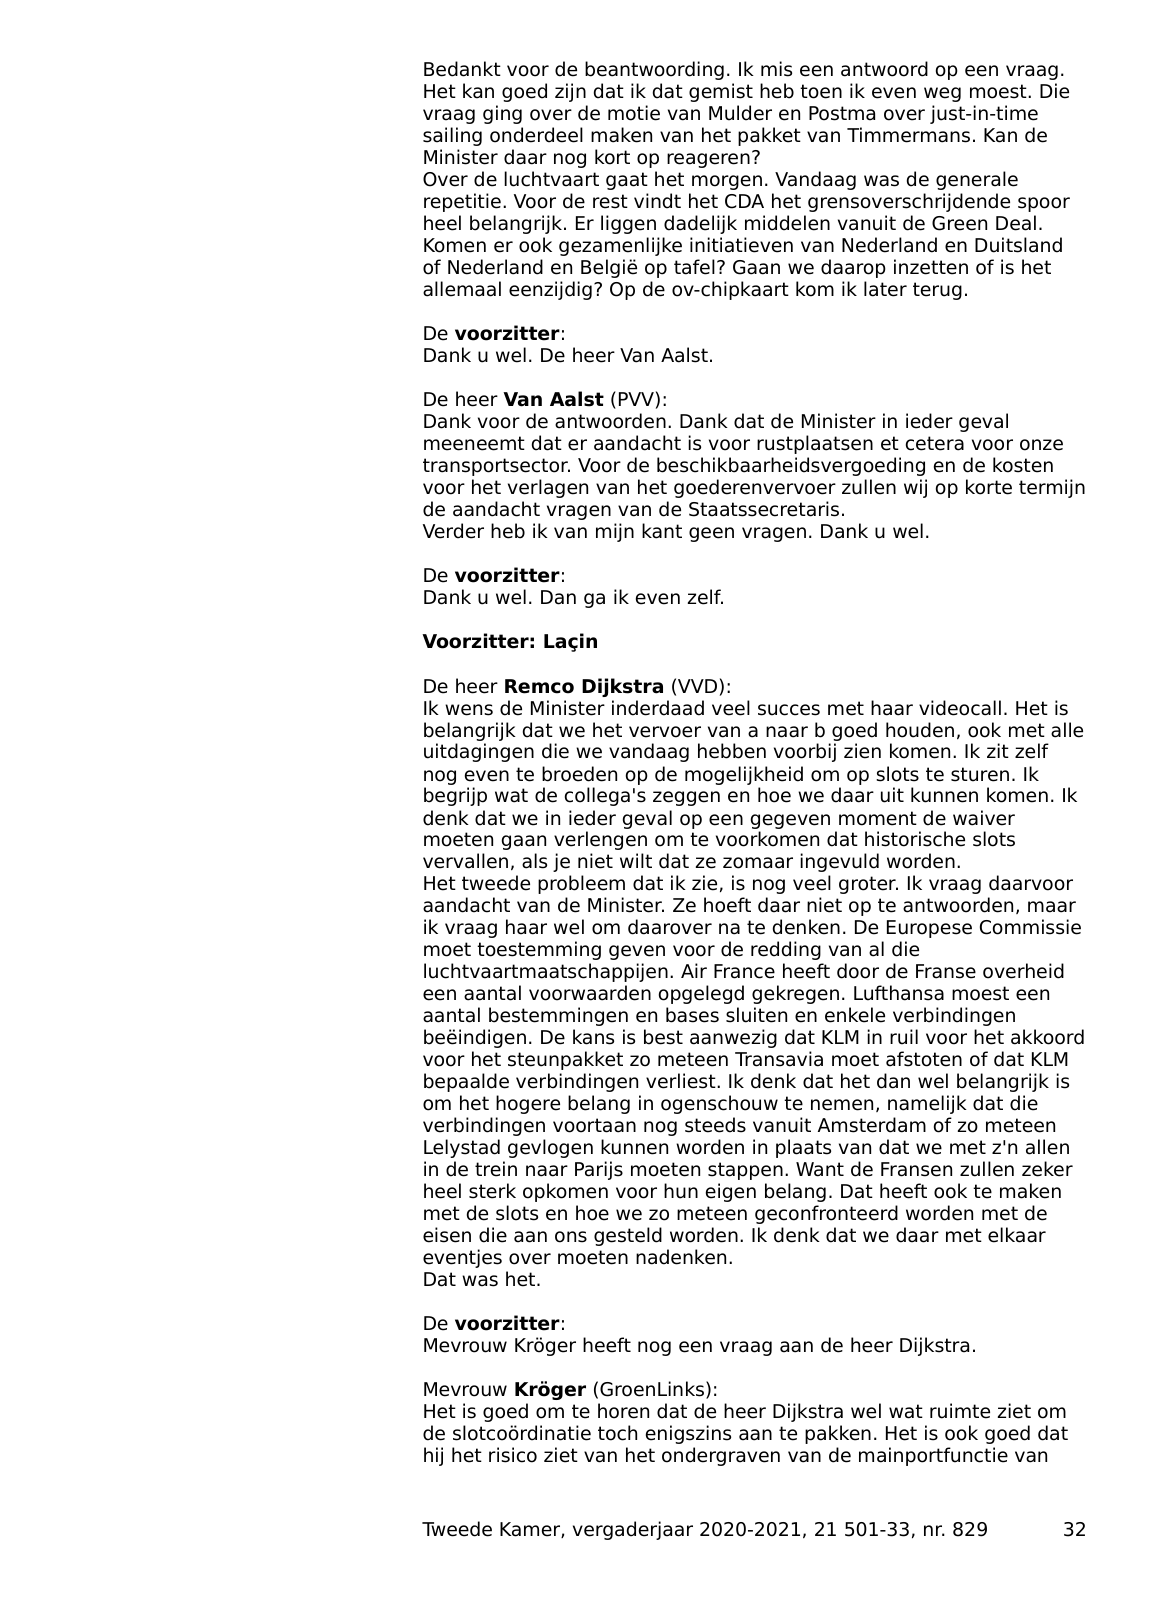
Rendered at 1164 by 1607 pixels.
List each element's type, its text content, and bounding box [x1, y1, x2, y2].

text Dank u wel. Dan ga ik even zelf. [422, 587, 1087, 609]
text De voorzitter: [422, 1313, 1087, 1335]
text Mevrouw Kröger (GroenLinks): [422, 1379, 1087, 1401]
text Dank u wel. De heer Van Aalst. [422, 345, 1087, 367]
text Dank voor de antwoorden. Dank dat de Minister in ieder geval meeneemt dat er aandacht is voor rustplaatsen et cetera voor onze transportsector. Voor de beschikbaarheidsvergoeding en de kosten voor het verlagen van het goederenvervoer zullen wij op korte termijn de aandacht vragen van de Staatssecretaris. [422, 411, 1087, 521]
text Dat was het. [422, 1269, 1087, 1291]
text Mevrouw Kröger heeft nog een vraag aan de heer Dijkstra. [422, 1335, 1087, 1357]
subtitle Voorzitter: Laçin [422, 631, 1087, 653]
text De voorzitter: [422, 323, 1087, 345]
text Over de luchtvaart gaat het morgen. Vandaag was de generale repetitie. Voor de rest vindt het CDA het grensoverschrijdende spoor heel belangrijk. Er liggen dadelijk middelen vanuit de Green Deal. Komen er ook gezamenlijke initiatieven van Nederland en Duitsland of Nederland en België op tafel? Gaan we daarop inzetten of is het allemaal eenzijdig? Op de ov-chipkaart kom ik later terug. [422, 169, 1087, 301]
text Het tweede probleem dat ik zie, is nog veel groter. Ik vraag daarvoor aandacht van de Minister. Ze hoeft daar niet op te antwoorden, maar ik vraag haar wel om daarover na te denken. De Europese Commissie moet toestemming geven voor de redding van al die luchtvaartmaatschappijen. Air France heeft door de Franse overheid een aantal voorwaarden opgelegd gekregen. Lufthansa moest een aantal bestemmingen en bases sluiten en enkele verbindingen beëindigen. De kans is best aanwezig dat KLM in ruil voor het akkoord voor het steunpakket zo meteen Transavia moet afstoten of dat KLM bepaalde verbindingen verliest. Ik denk dat het dan wel belangrijk is om het hogere belang in ogenschouw te nemen, namelijk dat die verbindingen voortaan nog steeds vanuit Amsterdam of zo meteen Lelystad gevlogen kunnen worden in plaats van dat we met z'n allen in de trein naar Parijs moeten stappen. Want de Fransen zullen zeker heel sterk opkomen voor hun eigen belang. Dat heeft ook te maken met de slots en hoe we zo meteen geconfronteerd worden met de eisen die aan ons gesteld worden. Ik denk dat we daar met elkaar eventjes over moeten nadenken. [422, 873, 1087, 1269]
text Verder heb ik van mijn kant geen vragen. Dank u wel. [422, 521, 1087, 543]
text Het is goed om te horen dat de heer Dijkstra wel wat ruimte ziet om de slotcoördinatie toch enigszins aan te pakken. Het is ook goed dat hij het risico ziet van het ondergraven van de mainportfunctie van [422, 1401, 1087, 1467]
text Bedankt voor de beantwoording. Ik mis een antwoord op een vraag. Het kan goed zijn dat ik dat gemist heb toen ik even weg moest. Die vraag ging over de motie van Mulder en Postma over just-in-time sailing onderdeel maken van het pakket van Timmermans. Kan de Minister daar nog kort op reageren? [422, 59, 1087, 169]
text Ik wens de Minister inderdaad veel succes met haar videocall. Het is belangrijk dat we het vervoer van a naar b goed houden, ook met alle uitdagingen die we vandaag hebben voorbij zien komen. Ik zit zelf nog even te broeden op de mogelijkheid om op slots te sturen. Ik begrijp wat de collega's zeggen en hoe we daar uit kunnen komen. Ik denk dat we in ieder geval op een gegeven moment de waiver moeten gaan verlengen om te voorkomen dat historische slots vervallen, als je niet wilt dat ze zomaar ingevuld worden. [422, 697, 1087, 873]
text De voorzitter: [422, 565, 1087, 587]
text De heer Remco Dijkstra (VVD): [422, 676, 1087, 697]
text De heer Van Aalst (PVV): [422, 389, 1087, 411]
